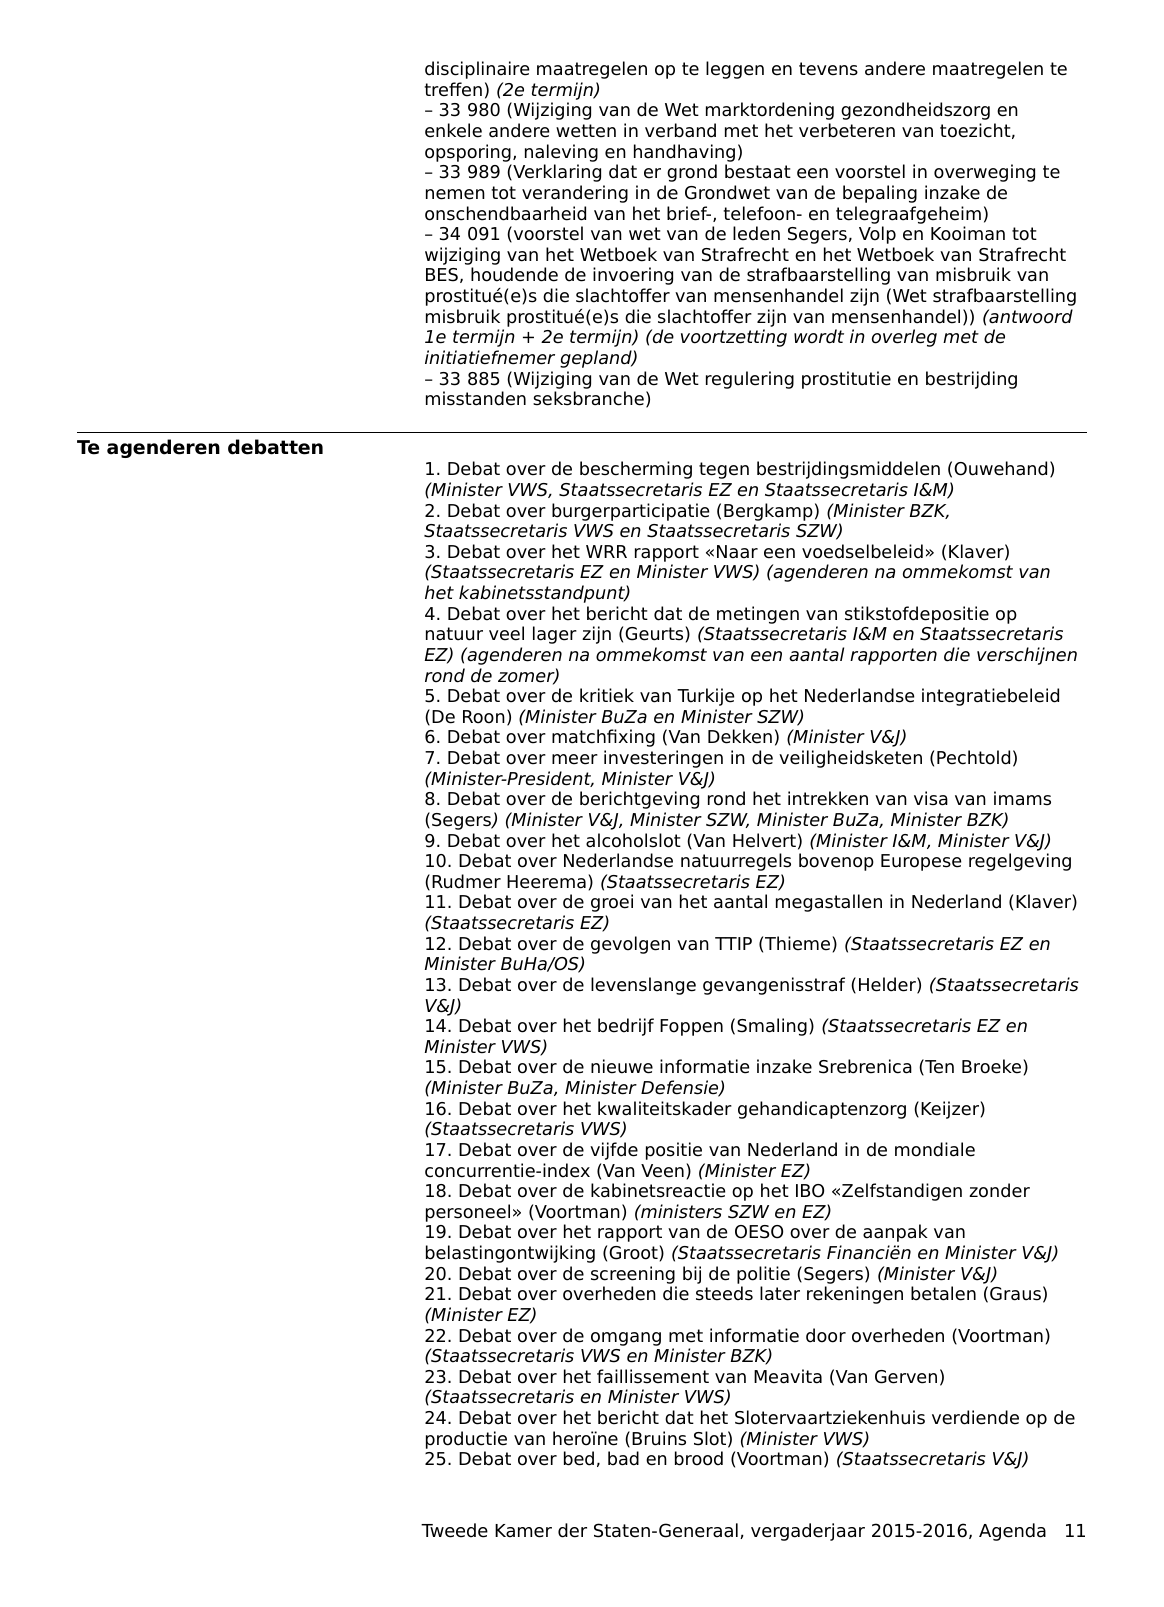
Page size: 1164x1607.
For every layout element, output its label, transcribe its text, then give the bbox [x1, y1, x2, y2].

table_cell [401, 1099, 418, 1140]
table_cell [77, 59, 401, 100]
table_cell 5. Debat over de kritiek van Turkije op het Nederlandse integratiebeleid (De Roon) (Minister BuZa en Minister SZW) [418, 686, 1087, 727]
table_cell 14. Debat over het bedrijf Foppen (Smaling) (Staatssecretaris EZ en Minister VWS) [418, 1016, 1087, 1057]
table_cell – 33 885 (Wijziging van de Wet regulering prostitutie en bestrijding misstanden seksbranche) [418, 369, 1087, 410]
table_cell [401, 1449, 418, 1470]
table_cell [77, 748, 401, 789]
table_cell 6. Debat over matchfixing (Van Dekken) (Minister V&J) [418, 728, 1087, 748]
table_cell 16. Debat over het kwaliteitskader gehandicaptenzorg (Keijzer) (Staatssecretaris VWS) [418, 1099, 1087, 1140]
table_cell [401, 975, 418, 1016]
table_cell [77, 369, 401, 410]
table_cell [77, 789, 401, 831]
table_cell [401, 789, 418, 831]
table_cell [401, 686, 418, 727]
table_cell [401, 831, 418, 851]
table_cell [77, 934, 401, 975]
table_cell [401, 1223, 418, 1264]
table_cell [77, 1367, 401, 1408]
table_cell [77, 893, 401, 934]
table_cell [77, 542, 401, 604]
table_cell [401, 1264, 418, 1284]
table_cell 7. Debat over meer investeringen in de veiligheidsketen (Pechtold) (Minister-President, Minister V&J) [418, 748, 1087, 789]
table_cell [77, 1223, 401, 1264]
table_cell disciplinaire maatregelen op te leggen en tevens andere maatregelen te treffen) (2e termijn) [418, 59, 1087, 100]
table_cell [77, 459, 401, 501]
table_cell 12. Debat over de gevolgen van TTIP (Thieme) (Staatssecretaris EZ en Minister BuHa/OS) [418, 934, 1087, 975]
table_cell [401, 59, 418, 100]
table_cell [77, 851, 401, 892]
table_cell [401, 1181, 418, 1222]
table_cell [401, 1326, 418, 1367]
table_cell [77, 224, 401, 368]
table_cell 8. Debat over de berichtgeving rond het intrekken van visa van imams (Segers) (Minister V&J, Minister SZW, Minister BuZa, Minister BZK) [418, 789, 1087, 831]
table_cell [401, 162, 418, 224]
table_header Te agenderen debatten [77, 433, 401, 459]
table_cell [77, 728, 401, 748]
table_cell [77, 975, 401, 1016]
table_cell [401, 1140, 418, 1181]
table_cell 21. Debat over overheden die steeds later rekeningen betalen (Graus) (Minister EZ) [418, 1284, 1087, 1326]
table_cell 11. Debat over de groei van het aantal megastallen in Nederland (Klaver) (Staatssecretaris EZ) [418, 893, 1087, 934]
table_cell [401, 604, 418, 686]
table_cell [401, 100, 418, 162]
table_cell [77, 1140, 401, 1181]
table_cell 17. Debat over de vijfde positie van Nederland in de mondiale concurrentie-index (Van Veen) (Minister EZ) [418, 1140, 1087, 1181]
table_cell 25. Debat over bed, bad en brood (Voortman) (Staatssecretaris V&J) [418, 1449, 1087, 1470]
table_header [418, 433, 1087, 459]
table_cell [77, 1408, 401, 1449]
table_cell [77, 100, 401, 162]
table_cell [401, 542, 418, 604]
table_header [401, 433, 418, 459]
table_cell 20. Debat over de screening bij de politie (Segers) (Minister V&J) [418, 1264, 1087, 1284]
table_cell [401, 501, 418, 542]
table_cell [401, 1408, 418, 1449]
table_cell [77, 1449, 401, 1470]
table_cell 18. Debat over de kabinetsreactie op het IBO «Zelfstandigen zonder personeel» (Voortman) (ministers SZW en EZ) [418, 1181, 1087, 1222]
table_cell – 34 091 (voorstel van wet van de leden Segers, Volp en Kooiman tot wijziging van het Wetboek van Strafrecht en het Wetboek van Strafrecht BES, houdende de invoering van de strafbaarstelling van misbruik van prostitué(e)s die slachtoffer van mensenhandel zijn (Wet strafbaarstelling misbruik prostitué(e)s die slachtoffer zijn van mensenhandel)) (antwoord 1e termijn + 2e termijn) (de voortzetting wordt in overleg met de initiatiefnemer gepland) [418, 224, 1087, 368]
table_cell 10. Debat over Nederlandse natuurregels bovenop Europese regelgeving (Rudmer Heerema) (Staatssecretaris EZ) [418, 851, 1087, 892]
table_cell [77, 686, 401, 727]
table_cell 24. Debat over het bericht dat het Slotervaartziekenhuis verdiende op de productie van heroïne (Bruins Slot) (Minister VWS) [418, 1408, 1087, 1449]
table_cell [77, 831, 401, 851]
table_cell [401, 459, 418, 501]
table_cell [401, 1284, 418, 1326]
table_cell [401, 748, 418, 789]
table_cell [77, 604, 401, 686]
table_cell 19. Debat over het rapport van de OESO over de aanpak van belastingontwijking (Groot) (Staatssecretaris Financiën en Minister V&J) [418, 1223, 1087, 1264]
table_cell 2. Debat over burgerparticipatie (Bergkamp) (Minister BZK, Staatssecretaris VWS en Staatssecretaris SZW) [418, 501, 1087, 542]
table_cell 9. Debat over het alcoholslot (Van Helvert) (Minister I&M, Minister V&J) [418, 831, 1087, 851]
table_cell [77, 162, 401, 224]
table_cell [77, 1058, 401, 1099]
table_cell [401, 728, 418, 748]
table_cell [77, 1284, 401, 1326]
table_cell 1. Debat over de bescherming tegen bestrijdingsmiddelen (Ouwehand) (Minister VWS, Staatssecretaris EZ en Staatssecretaris I&M) [418, 459, 1087, 501]
table_cell [77, 1099, 401, 1140]
table_cell 3. Debat over het WRR rapport «Naar een voedselbeleid» (Klaver) (Staatssecretaris EZ en Minister VWS) (agenderen na ommekomst van het kabinetsstandpunt) [418, 542, 1087, 604]
table_cell [401, 224, 418, 368]
table_cell 22. Debat over de omgang met informatie door overheden (Voortman) (Staatssecretaris VWS en Minister BZK) [418, 1326, 1087, 1367]
table_cell [401, 851, 418, 892]
table_cell [77, 1181, 401, 1222]
table_cell [401, 1016, 418, 1057]
table_cell [77, 501, 401, 542]
table_cell [77, 1264, 401, 1284]
table_cell [401, 1058, 418, 1099]
table_cell [401, 1367, 418, 1408]
table_cell [77, 1326, 401, 1367]
table_cell [77, 1016, 401, 1057]
table_cell [401, 893, 418, 934]
table_cell [401, 369, 418, 410]
table_cell 23. Debat over het faillissement van Meavita (Van Gerven) (Staatssecretaris en Minister VWS) [418, 1367, 1087, 1408]
table_cell 15. Debat over de nieuwe informatie inzake Srebrenica (Ten Broeke) (Minister BuZa, Minister Defensie) [418, 1058, 1087, 1099]
table_cell [401, 934, 418, 975]
table_cell 13. Debat over de levenslange gevangenisstraf (Helder) (Staatssecretaris V&J) [418, 975, 1087, 1016]
table_cell – 33 980 (Wijziging van de Wet marktordening gezondheidszorg en enkele andere wetten in verband met het verbeteren van toezicht, opsporing, naleving en handhaving) [418, 100, 1087, 162]
table_cell 4. Debat over het bericht dat de metingen van stikstofdepositie op natuur veel lager zijn (Geurts) (Staatssecretaris I&M en Staatssecretaris EZ) (agenderen na ommekomst van een aantal rapporten die verschijnen rond de zomer) [418, 604, 1087, 686]
table_cell – 33 989 (Verklaring dat er grond bestaat een voorstel in overweging te nemen tot verandering in de Grondwet van de bepaling inzake de onschendbaarheid van het brief-, telefoon- en telegraafgeheim) [418, 162, 1087, 224]
